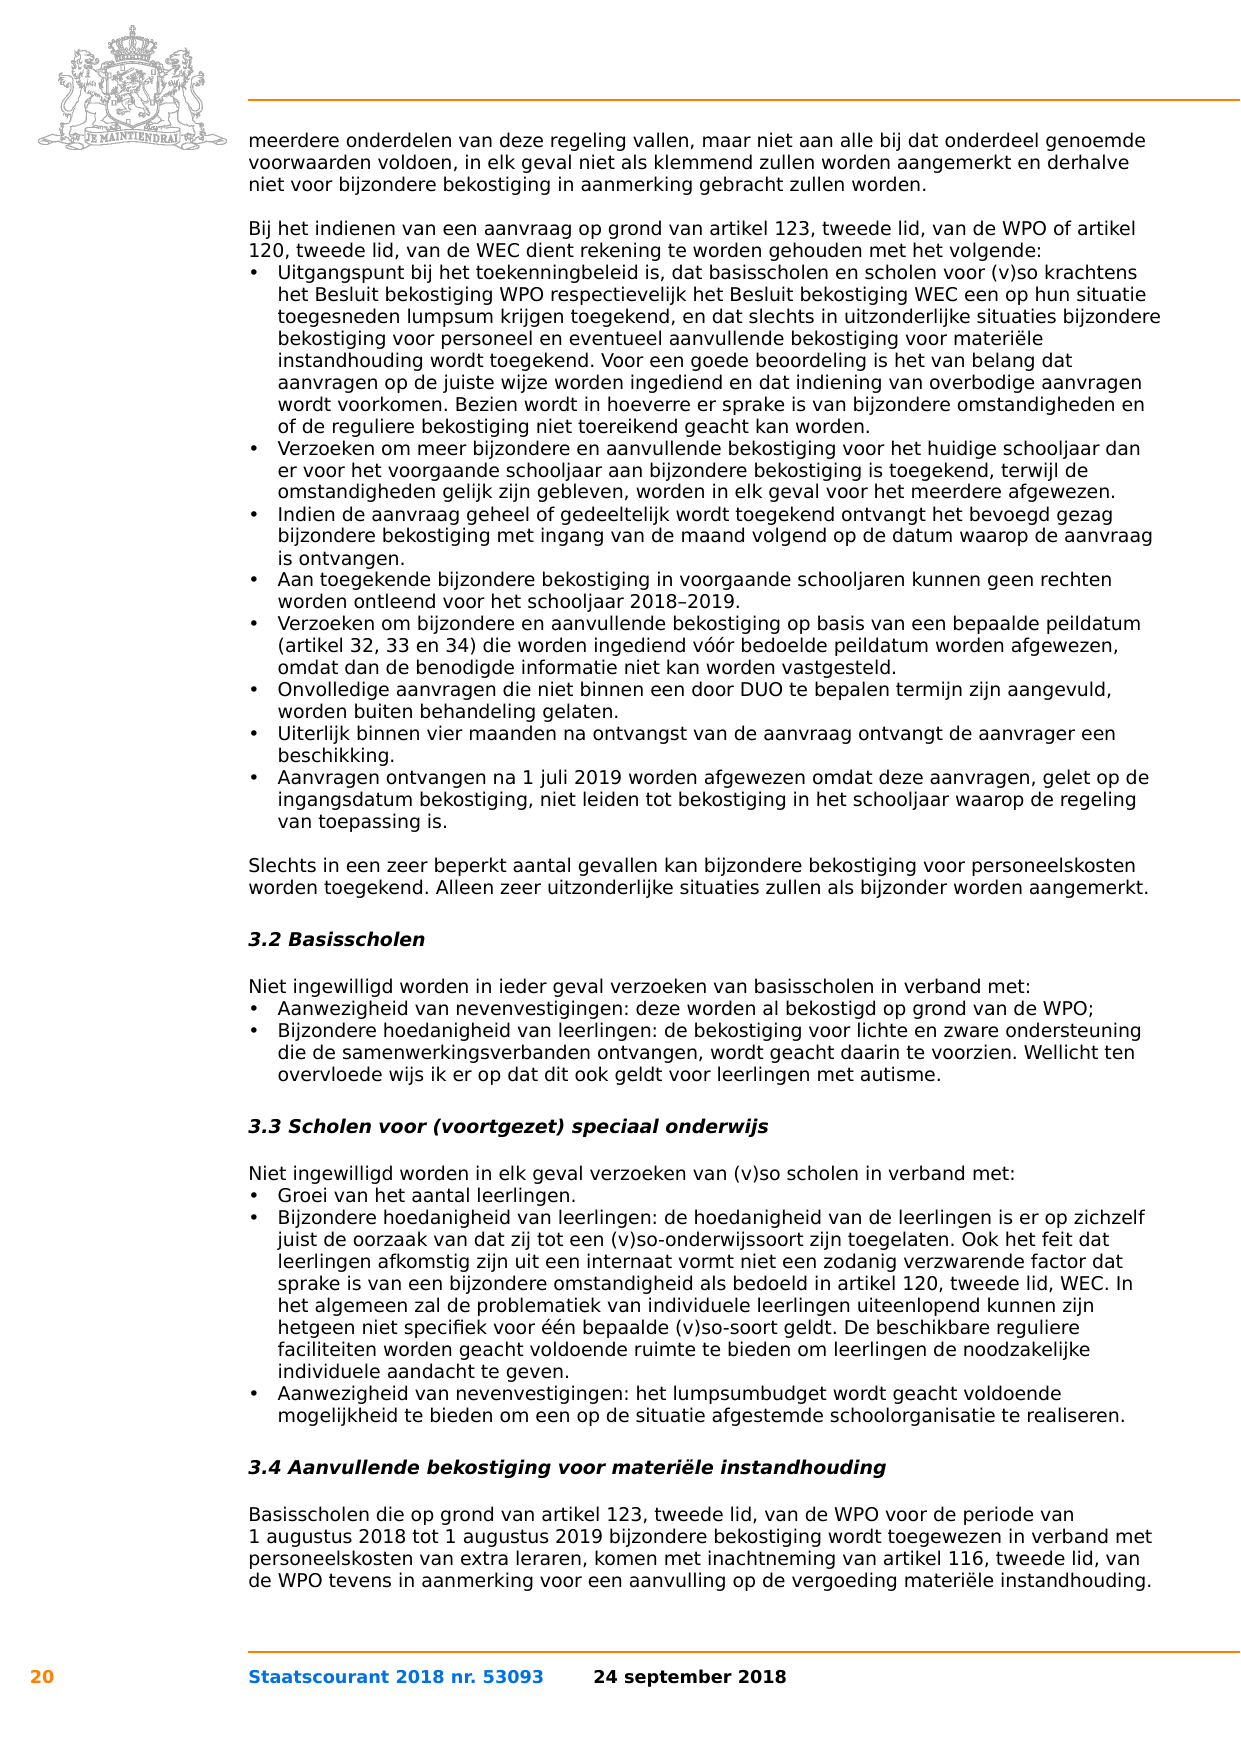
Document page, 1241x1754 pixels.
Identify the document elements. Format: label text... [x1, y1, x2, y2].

text Bij het indienen van een aanvraag op grond van artikel 123, tweede lid, van de WPO of artikel 120, tweede lid, van de WEC dient rekening te worden gehouden met het volgende: [248, 218, 1163, 262]
text • Aanwezigheid van nevenvestigingen: het lumpsumbudget wordt geacht voldoende mogelijkheid te bieden om een op de situatie afgestemde schoolorganisatie te realiseren. [248, 1383, 1163, 1427]
text Slechts in een zeer beperkt aantal gevallen kan bijzondere bekostiging voor personeelskosten worden toegekend. Alleen zeer uitzonderlijke situaties zullen als bijzonder worden aangemerkt. [248, 855, 1163, 899]
text • Aanwezigheid van nevenvestigingen: deze worden al bekostigd op grond van de WPO; [248, 998, 1163, 1020]
text • Verzoeken om meer bijzondere en aanvullende bekostiging voor het huidige schooljaar dan er voor het voorgaande schooljaar aan bijzondere bekostiging is toegekend, terwijl de omstandigheden gelijk zijn gebleven, worden in elk geval voor het meerdere afgewezen. [248, 437, 1163, 503]
text Niet ingewilligd worden in ieder geval verzoeken van basisscholen in verband met: [248, 976, 1163, 998]
text • Aan toegekende bijzondere bekostiging in voorgaande schooljaren kunnen geen rechten worden ontleend voor het schooljaar 2018–2019. [248, 569, 1163, 613]
subtitle 3.2 Basisscholen [248, 929, 1163, 951]
text meerdere onderdelen van deze regeling vallen, maar niet aan alle bij dat onderdeel genoemde voorwaarden voldoen, in elk geval niet als klemmend zullen worden aangemerkt en derhalve niet voor bijzondere bekostiging in aanmerking gebracht zullen worden. [248, 130, 1163, 196]
text • Bijzondere hoedanigheid van leerlingen: de bekostiging voor lichte en zware ondersteuning die de samenwerkingsverbanden ontvangen, wordt geacht daarin te voorzien. Wellicht ten overvloede wijs ik er op dat dit ook geldt voor leerlingen met autisme. [248, 1020, 1163, 1086]
text • Uitgangspunt bij het toekenningbeleid is, dat basisscholen en scholen voor (v)so krachtens het Besluit bekostiging WPO respectievelijk het Besluit bekostiging WEC een op hun situatie toegesneden lumpsum krijgen toegekend, en dat slechts in uitzonderlijke situaties bijzondere bekostiging voor personeel en eventueel aanvullende bekostiging voor materiële instandhouding wordt toegekend. Voor een goede beoordeling is het van belang dat aanvragen op de juiste wijze worden ingediend en dat indiening van overbodige aanvragen wordt voorkomen. Bezien wordt in hoeverre er sprake is van bijzondere omstandigheden en of de reguliere bekostiging niet toereikend geacht kan worden. [248, 262, 1163, 437]
text • Verzoeken om bijzondere en aanvullende bekostiging op basis van een bepaalde peildatum (artikel 32, 33 en 34) die worden ingediend vóór bedoelde peildatum worden afgewezen, omdat dan de benodigde informatie niet kan worden vastgesteld. [248, 613, 1163, 679]
subtitle 3.4 Aanvullende bekostiging voor materiële instandhouding [248, 1457, 1163, 1478]
subtitle 3.3 Scholen voor (voortgezet) speciaal onderwijs [248, 1116, 1163, 1138]
text • Aanvragen ontvangen na 1 juli 2019 worden afgewezen omdat deze aanvragen, gelet op de ingangsdatum bekostiging, niet leiden tot bekostiging in het schooljaar waarop de regeling van toepassing is. [248, 767, 1163, 833]
text Niet ingewilligd worden in elk geval verzoeken van (v)so scholen in verband met: [248, 1163, 1163, 1185]
text • Groei van het aantal leerlingen. [248, 1185, 1163, 1207]
text • Bijzondere hoedanigheid van leerlingen: de hoedanigheid van de leerlingen is er op zichzelf juist de oorzaak van dat zij tot een (v)so-onderwijssoort zijn toegelaten. Ook het feit dat leerlingen afkomstig zijn uit een internaat vormt niet een zodanig verzwarende factor dat sprake is van een bijzondere omstandigheid als bedoeld in artikel 120, tweede lid, WEC. In het algemeen zal de problematiek van individuele leerlingen uiteenlopend kunnen zijn hetgeen niet specifiek voor één bepaalde (v)so-soort geldt. De beschikbare reguliere faciliteiten worden geacht voldoende ruimte te bieden om leerlingen de noodzakelijke individuele aandacht te geven. [248, 1207, 1163, 1383]
text • Indien de aanvraag geheel of gedeeltelijk wordt toegekend ontvangt het bevoegd gezag bijzondere bekostiging met ingang van de maand volgend op de datum waarop de aanvraag is ontvangen. [248, 503, 1163, 569]
text Basisscholen die op grond van artikel 123, tweede lid, van de WPO voor de periode van 1 augustus 2018 tot 1 augustus 2019 bijzondere bekostiging wordt toegewezen in verband met personeelskosten van extra leraren, komen met inachtneming van artikel 116, tweede lid, van de WPO tevens in aanmerking voor een aanvulling op de vergoeding materiële instandhouding. [248, 1503, 1163, 1591]
text • Uiterlijk binnen vier maanden na ontvangst van de aanvraag ontvangt de aanvrager een beschikking. [248, 723, 1163, 767]
picture [38, 25, 227, 150]
text • Onvolledige aanvragen die niet binnen een door DUO te bepalen termijn zijn aangevuld, worden buiten behandeling gelaten. [248, 679, 1163, 723]
